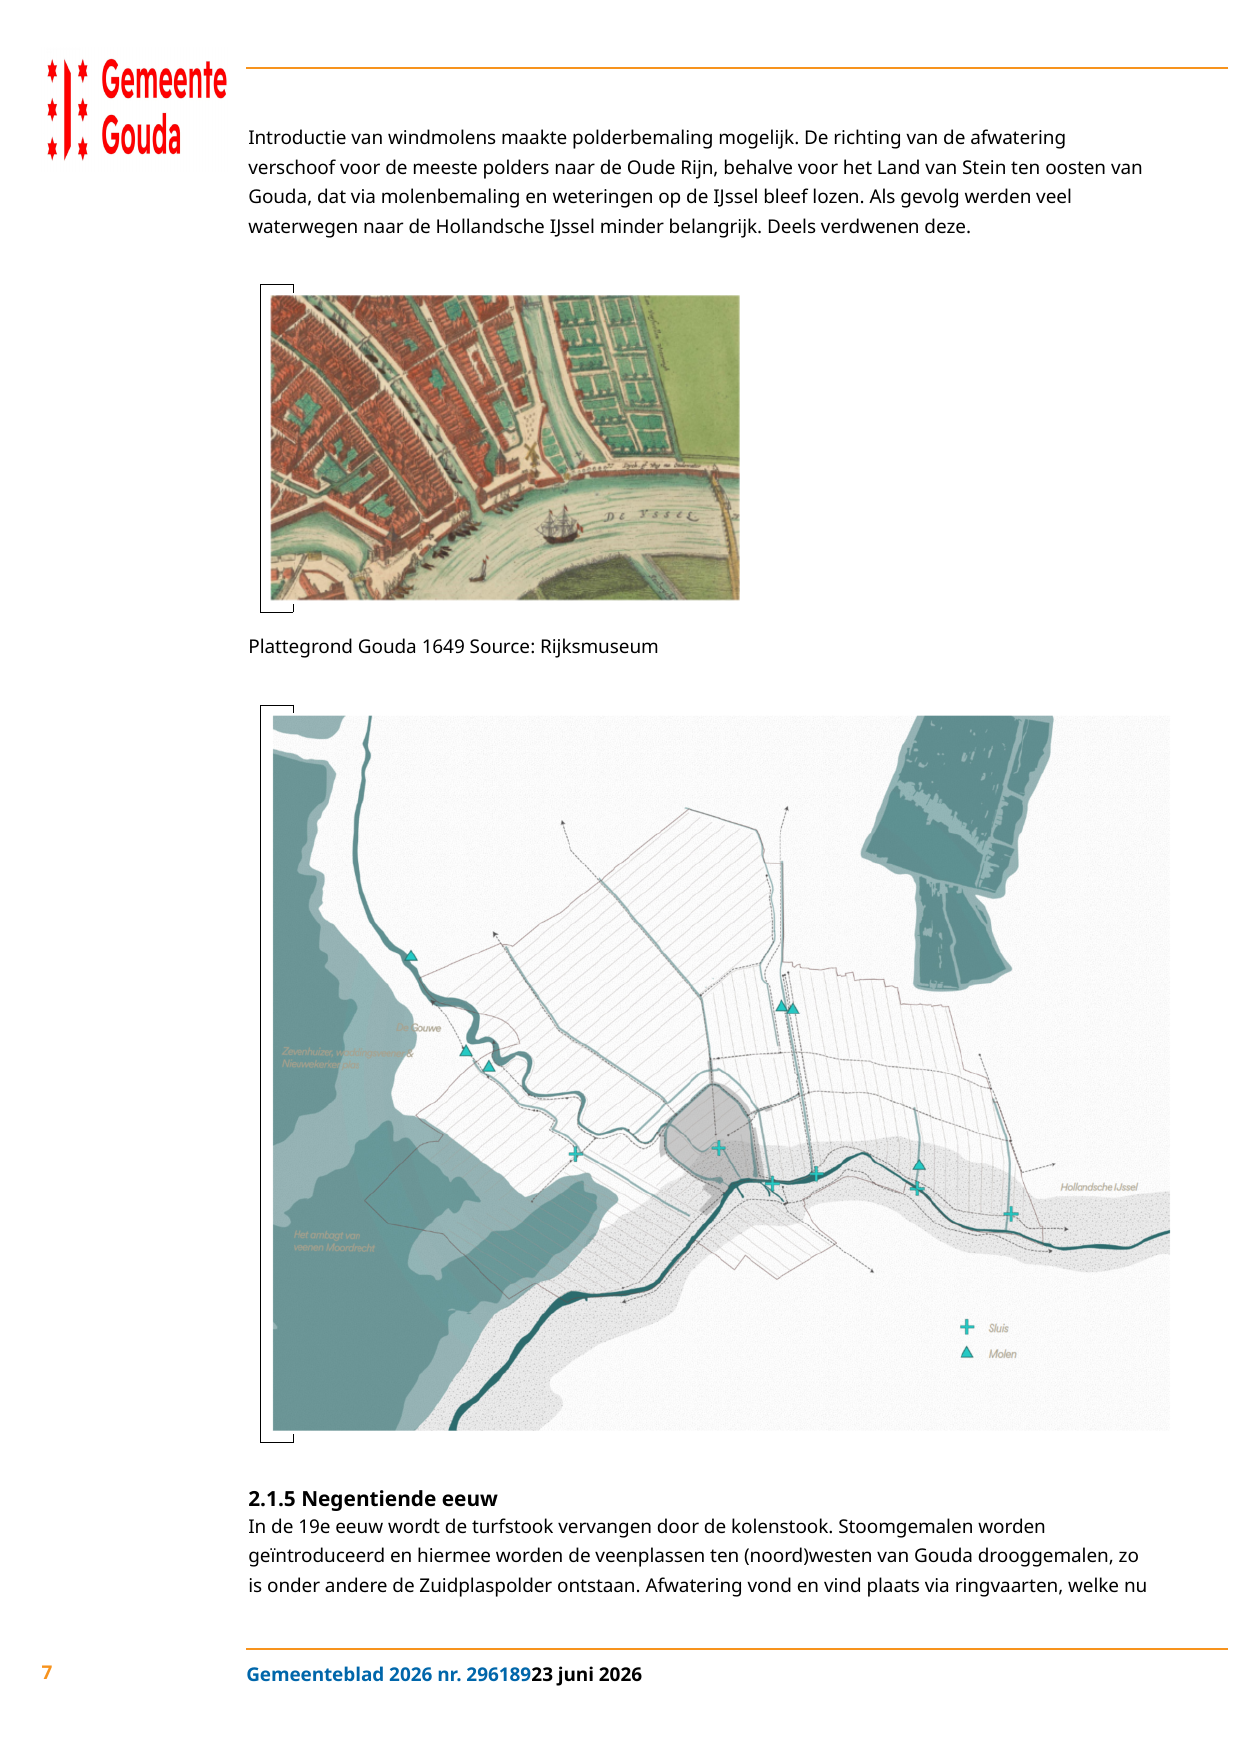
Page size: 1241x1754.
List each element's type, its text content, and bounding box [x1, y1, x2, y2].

picture [268, 713, 1173, 1434]
text Introductie van windmolens maakte polderbemaling mogelijk. De richting van de afwatering verschoof voor de meeste polders naar de Oude Rijn, behalve voor het Land van Stein ten oosten van Gouda, dat via molenbemaling en weteringen op de IJssel bleef lozen. Als gevolg werden veel waterwegen naar de Hollandsche IJssel minder belangrijk. Deels verdwenen deze. [248, 124, 1152, 239]
text 2.1.5 Negentiende eeuw [248, 1484, 1152, 1513]
picture [268, 293, 742, 604]
picture [41, 47, 231, 172]
text In de 19e eeuw wordt de turfstook vervangen door de kolenstook. Stoomgemalen worden geïntroduceerd en hiermee worden de veenplassen ten (noord)westen van Gouda drooggemalen, zo is onder andere de Zuidplaspolder ontstaan. Afwatering vond en vind plaats via ringvaarten, welke nu [248, 1513, 1152, 1598]
text Plattegrond Gouda 1649 Source: Rijksmuseum [248, 633, 1152, 659]
